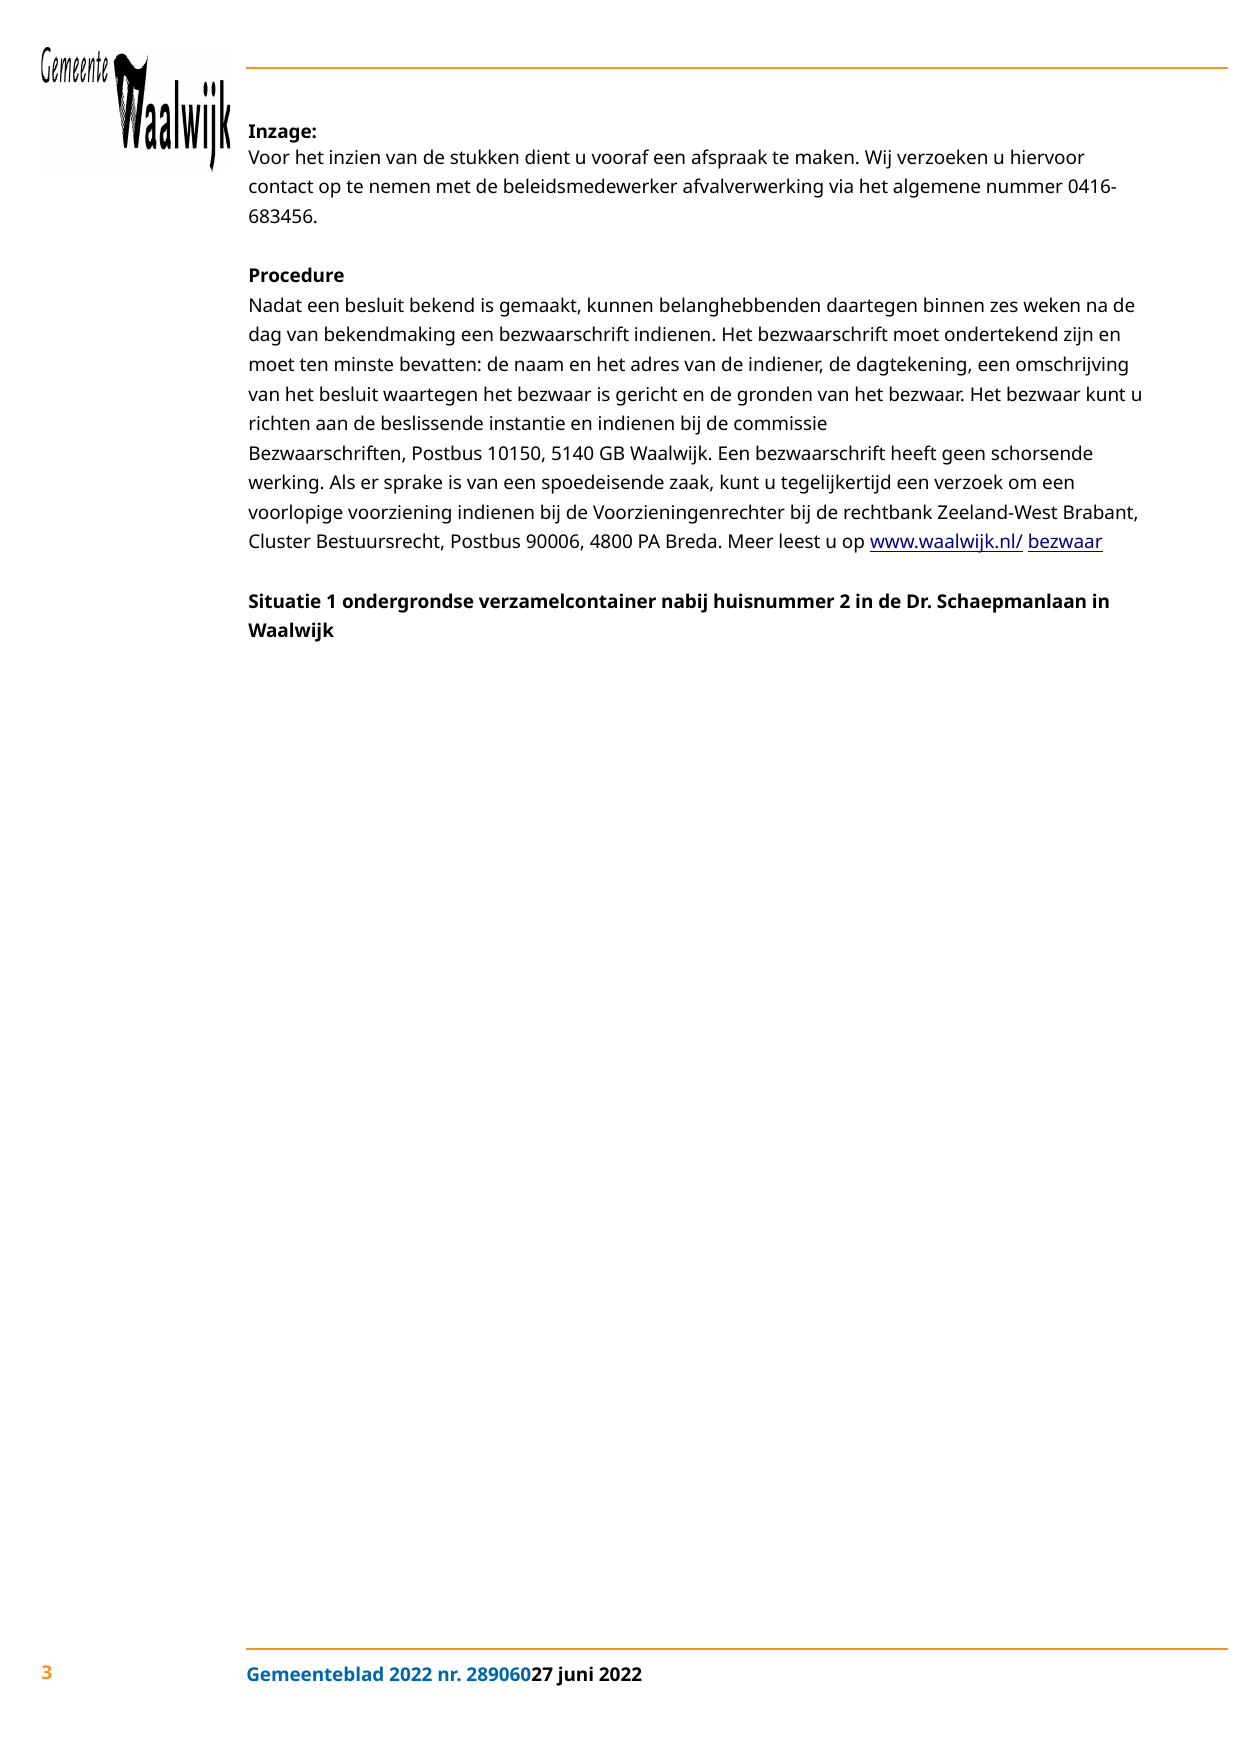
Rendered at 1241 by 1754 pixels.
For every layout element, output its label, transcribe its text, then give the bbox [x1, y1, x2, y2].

text Bezwaarschriften, Postbus 10150, 5140 GB Waalwijk. Een bezwaarschrift heeft geen schorsende werking. Als er sprake is van een spoedeisende zaak, kunt u tegelijkertijd een verzoek om een voorlopige voorziening indienen bij de Voorzieningenrechter bij de rechtbank Zeeland-West Brabant, Cluster Bestuursrecht, Postbus 90006, 4800 PA Breda. Meer leest u op www.waalwijk.nl/ bezwaar [248, 440, 1152, 554]
text Procedure [248, 262, 1152, 288]
text Voor het inzien van de stukken dient u vooraf een afspraak te maken. Wij verzoeken u hiervoor contact op te nemen met de beleidsmedewerker afvalverwerking via het algemene nummer 0416-683456. [248, 144, 1152, 229]
text Inzage: [248, 116, 1152, 144]
picture [41, 47, 231, 172]
text Nadat een besluit bekend is gemaakt, kunnen belanghebbenden daartegen binnen zes weken na de dag van bekendmaking een bezwaarschrift indienen. Het bezwaarschrift moet ondertekend zijn en moet ten minste bevatten: de naam en het adres van de indiener, de dagtekening, een omschrijving van het besluit waartegen het bezwaar is gericht en de gronden van het bezwaar. Het bezwaar kunt u richten aan de beslissende instantie en indienen bij de commissie [248, 292, 1152, 436]
text Situatie 1 ondergrondse verzamelcontainer nabij huisnummer 2 in de Dr. Schaepmanlaan in Waalwijk [248, 588, 1152, 643]
